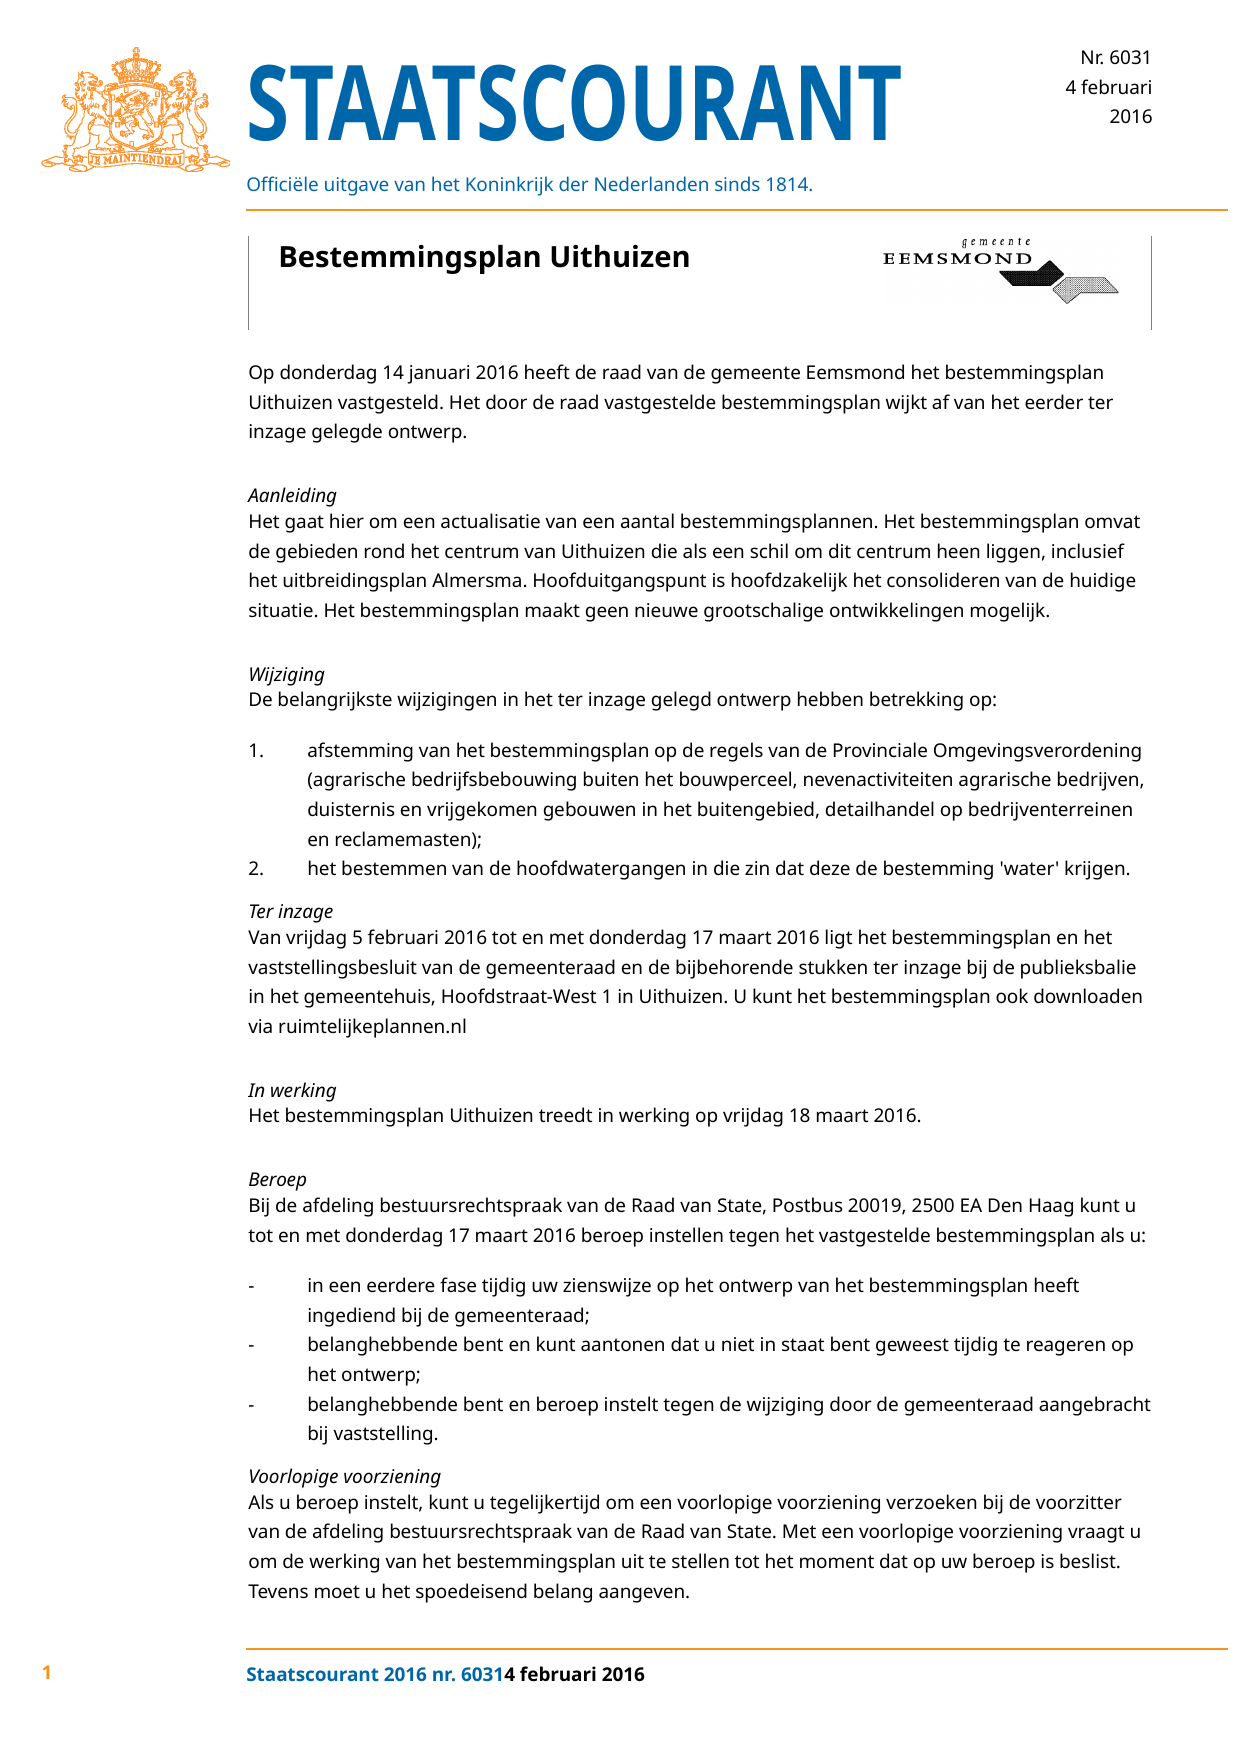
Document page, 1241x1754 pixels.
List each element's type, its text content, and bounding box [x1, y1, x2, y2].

text Bij de afdeling bestuursrechtspraak van de Raad van State, Postbus 20019, 2500 EA Den Haag kunt u tot en met donderdag 17 maart 2016 beroep instellen tegen het vastgestelde bestemmingsplan als u: [248, 1192, 1152, 1248]
text Wijziging [248, 661, 1152, 687]
picture [41, 47, 231, 172]
text Het gaat hier om een actualisatie van een aantal bestemmingsplannen. Het bestemmingsplan omvat de gebieden rond het centrum van Uithuizen die als een schil om dit centrum heen liggen, inclusief het uitbreidingsplan Almersma. Hoofduitgangspunt is hoofdzakelijk het consolideren van de huidige situatie. Het bestemmingsplan maakt geen nieuwe grootschalige ontwikkelingen mogelijk. [248, 508, 1152, 623]
list belanghebbende bent en kunt aantonen dat u niet in staat bent geweest tijdig te reageren op het ontwerp; [248, 1332, 1152, 1387]
list afstemming van het bestemmingsplan op de regels van de Provinciale Omgevingsverordening (agrarische bedrijfsbebouwing buiten het bouwperceel, nevenactiviteiten agrarische bedrijven, duisternis en vrijgekomen gebouwen in het buitengebied, detailhandel op bedrijventerreinen en reclamemasten); [248, 737, 1152, 852]
text Voorlopige voorziening [248, 1463, 1152, 1489]
text Beroep [248, 1167, 1152, 1192]
text Het bestemmingsplan Uithuizen treedt in werking op vrijdag 18 maart 2016. [248, 1103, 1152, 1128]
picture [882, 236, 1119, 305]
text Aanleiding [248, 482, 1152, 508]
table_header Bestemmingsplan Uithuizen [249, 236, 850, 330]
text Ter inzage [248, 898, 1152, 924]
text Als u beroep instelt, kunt u tegelijkertijd om een voorlopige voorziening verzoeken bij de voorzitter van de afdeling bestuursrechtspraak van de Raad van State. Met een voorlopige voorziening vraagt u om de werking van het bestemmingsplan uit te stellen tot het moment dat op uw beroep is beslist. Tevens moet u het spoedeisend belang aangeven. [248, 1489, 1152, 1604]
text Van vrijdag 5 februari 2016 tot en met donderdag 17 maart 2016 ligt het bestemmingsplan en het vaststellingsbesluit van de gemeenteraad en de bijbehorende stukken ter inzage bij de publieksbalie in het gemeentehuis, Hoofdstraat-West 1 in Uithuizen. U kunt het bestemmingsplan ook downloaden via ruimtelijkeplannen.nl [248, 924, 1152, 1039]
text In werking [248, 1077, 1152, 1103]
table_header [850, 236, 1151, 330]
text De belangrijkste wijzigingen in het ter inzage gelegd ontwerp hebben betrekking op: [248, 687, 1152, 712]
list belanghebbende bent en beroep instelt tegen de wijziging door de gemeenteraad aangebracht bij vaststelling. [248, 1391, 1152, 1446]
text Op donderdag 14 januari 2016 heeft de raad van de gemeente Eemsmond het bestemmingsplan Uithuizen vastgesteld. Het door de raad vastgestelde bestemmingsplan wijkt af van het eerder ter inzage gelegde ontwerp. [248, 359, 1152, 444]
list het bestemmen van de hoofdwatergangen in die zin dat deze de bestemming 'water' krijgen. [248, 855, 1152, 881]
list in een eerdere fase tijdig uw zienswijze op het ontwerp van het bestemmingsplan heeft ingediend bij de gemeenteraad; [248, 1272, 1152, 1328]
